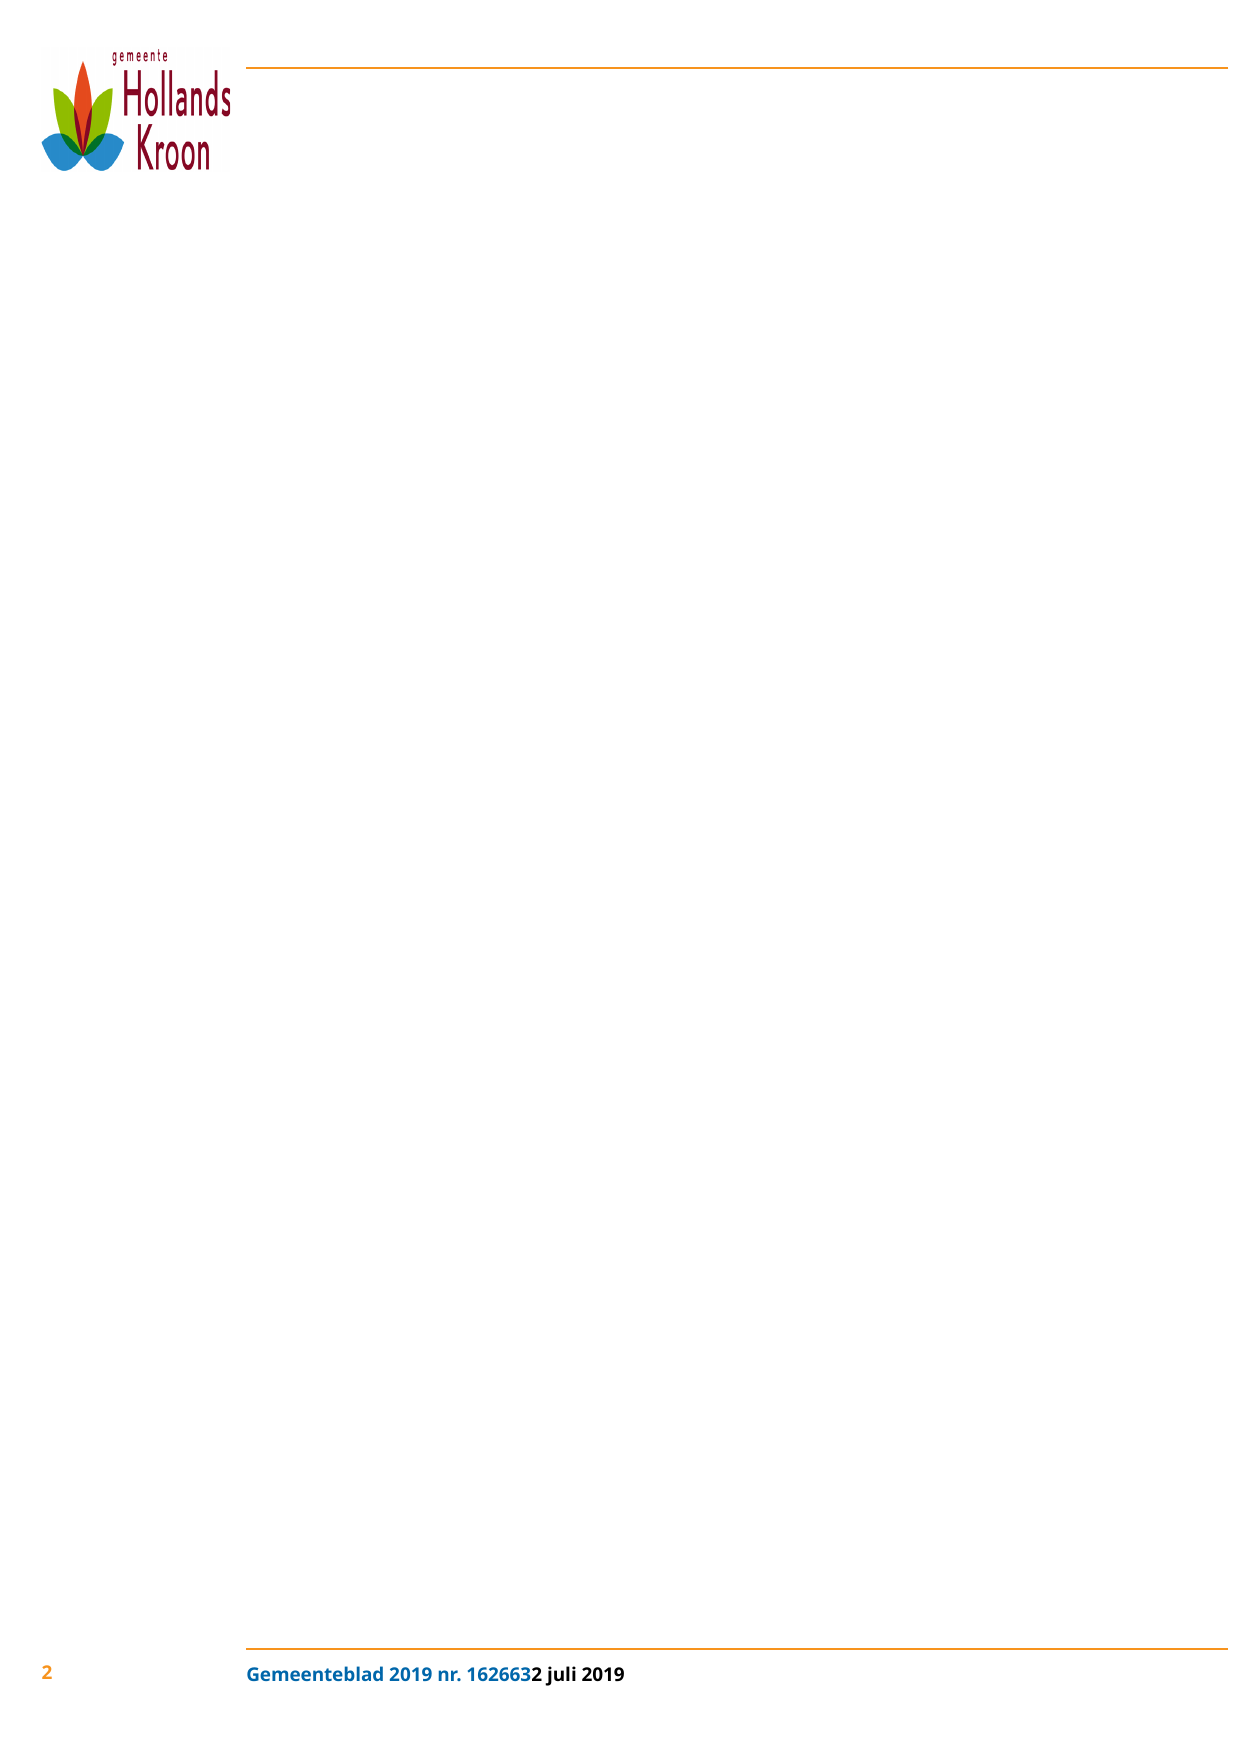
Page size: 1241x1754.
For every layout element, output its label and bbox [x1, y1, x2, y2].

picture [41, 47, 231, 172]
